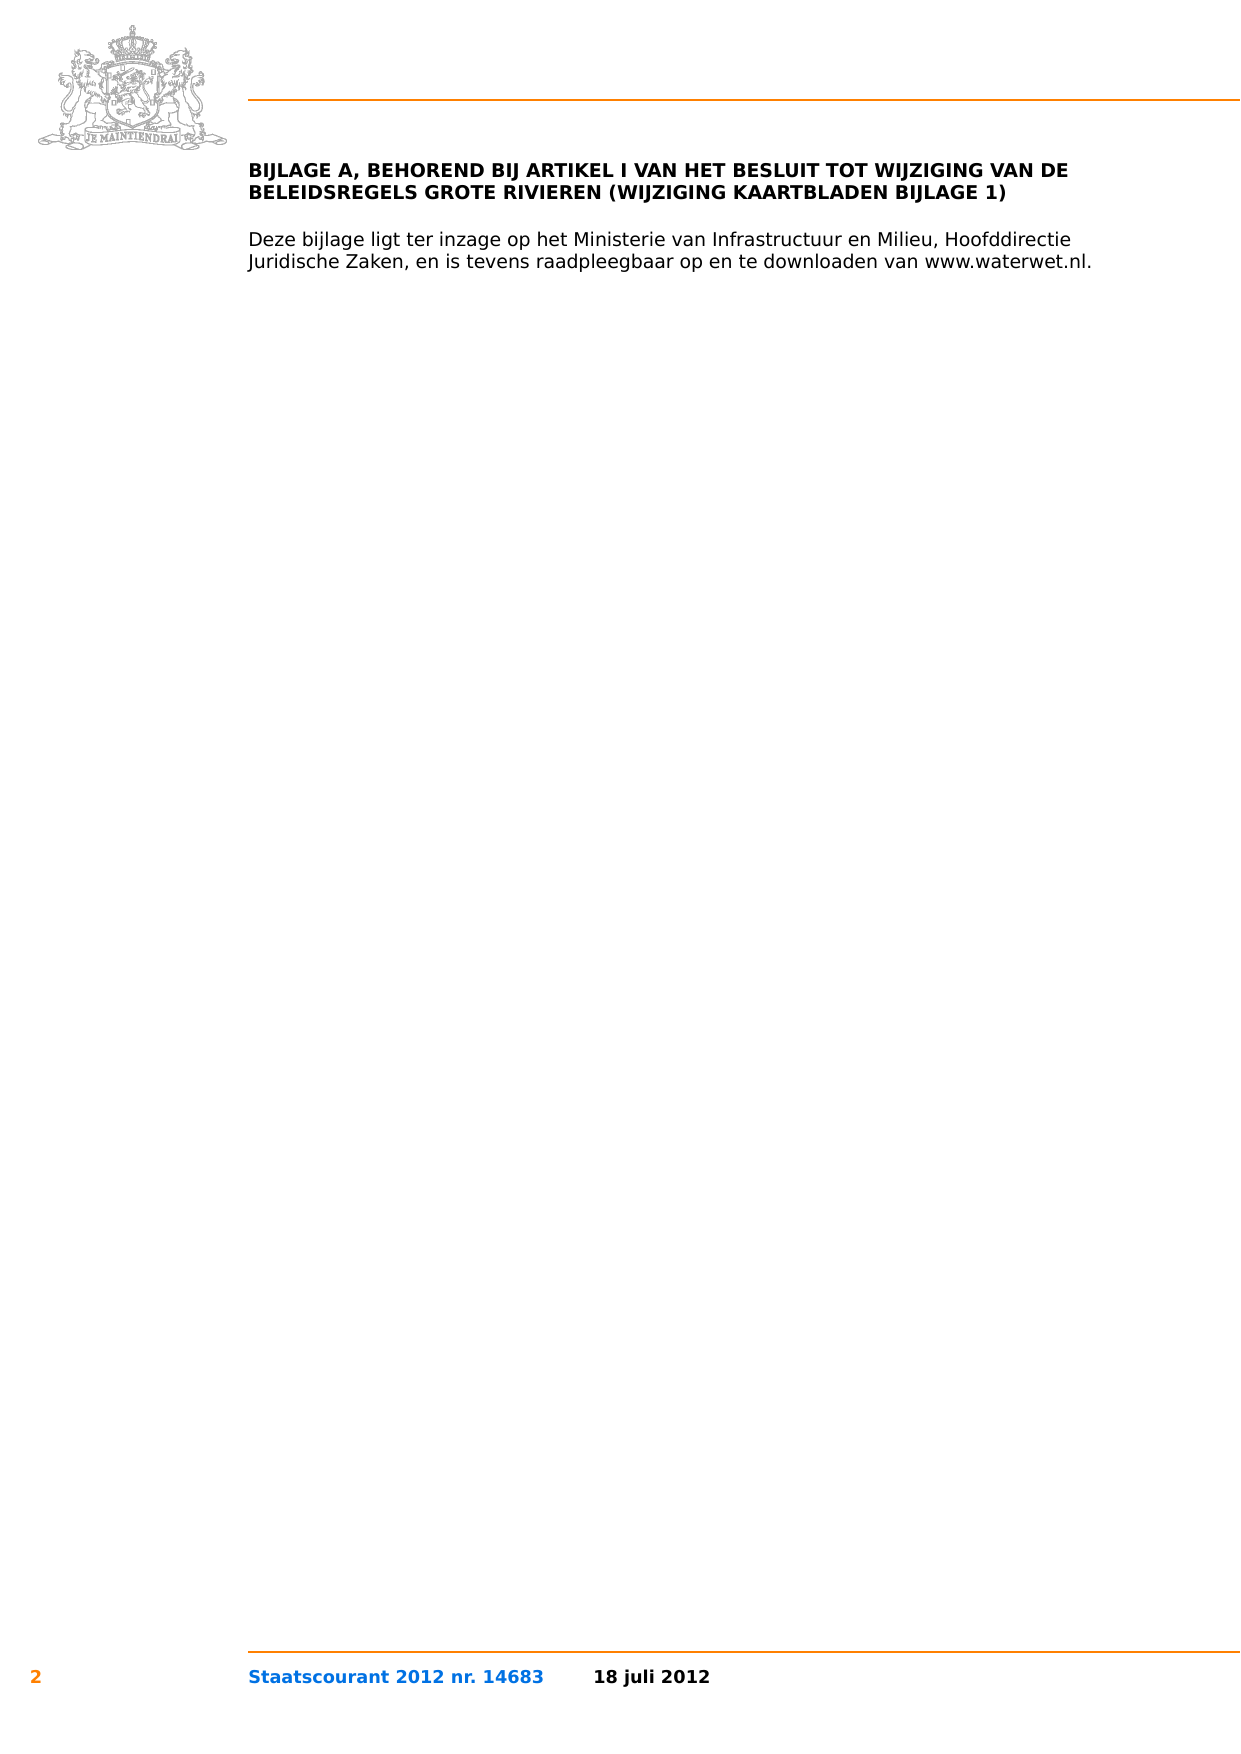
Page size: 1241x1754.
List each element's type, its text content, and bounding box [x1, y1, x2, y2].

subtitle BIJLAGE A, BEHOREND BIJ ARTIKEL I VAN HET BESLUIT TOT WIJZIGING VAN DE BELEIDSREGELS GROTE RIVIEREN (WIJZIGING KAARTBLADEN BIJLAGE 1) [248, 160, 1163, 204]
picture [38, 25, 227, 150]
text Deze bijlage ligt ter inzage op het Ministerie van Infrastructuur en Milieu, Hoofddirectie Juridische Zaken, en is tevens raadpleegbaar op en te downloaden van www.waterwet.nl. [248, 229, 1163, 273]
